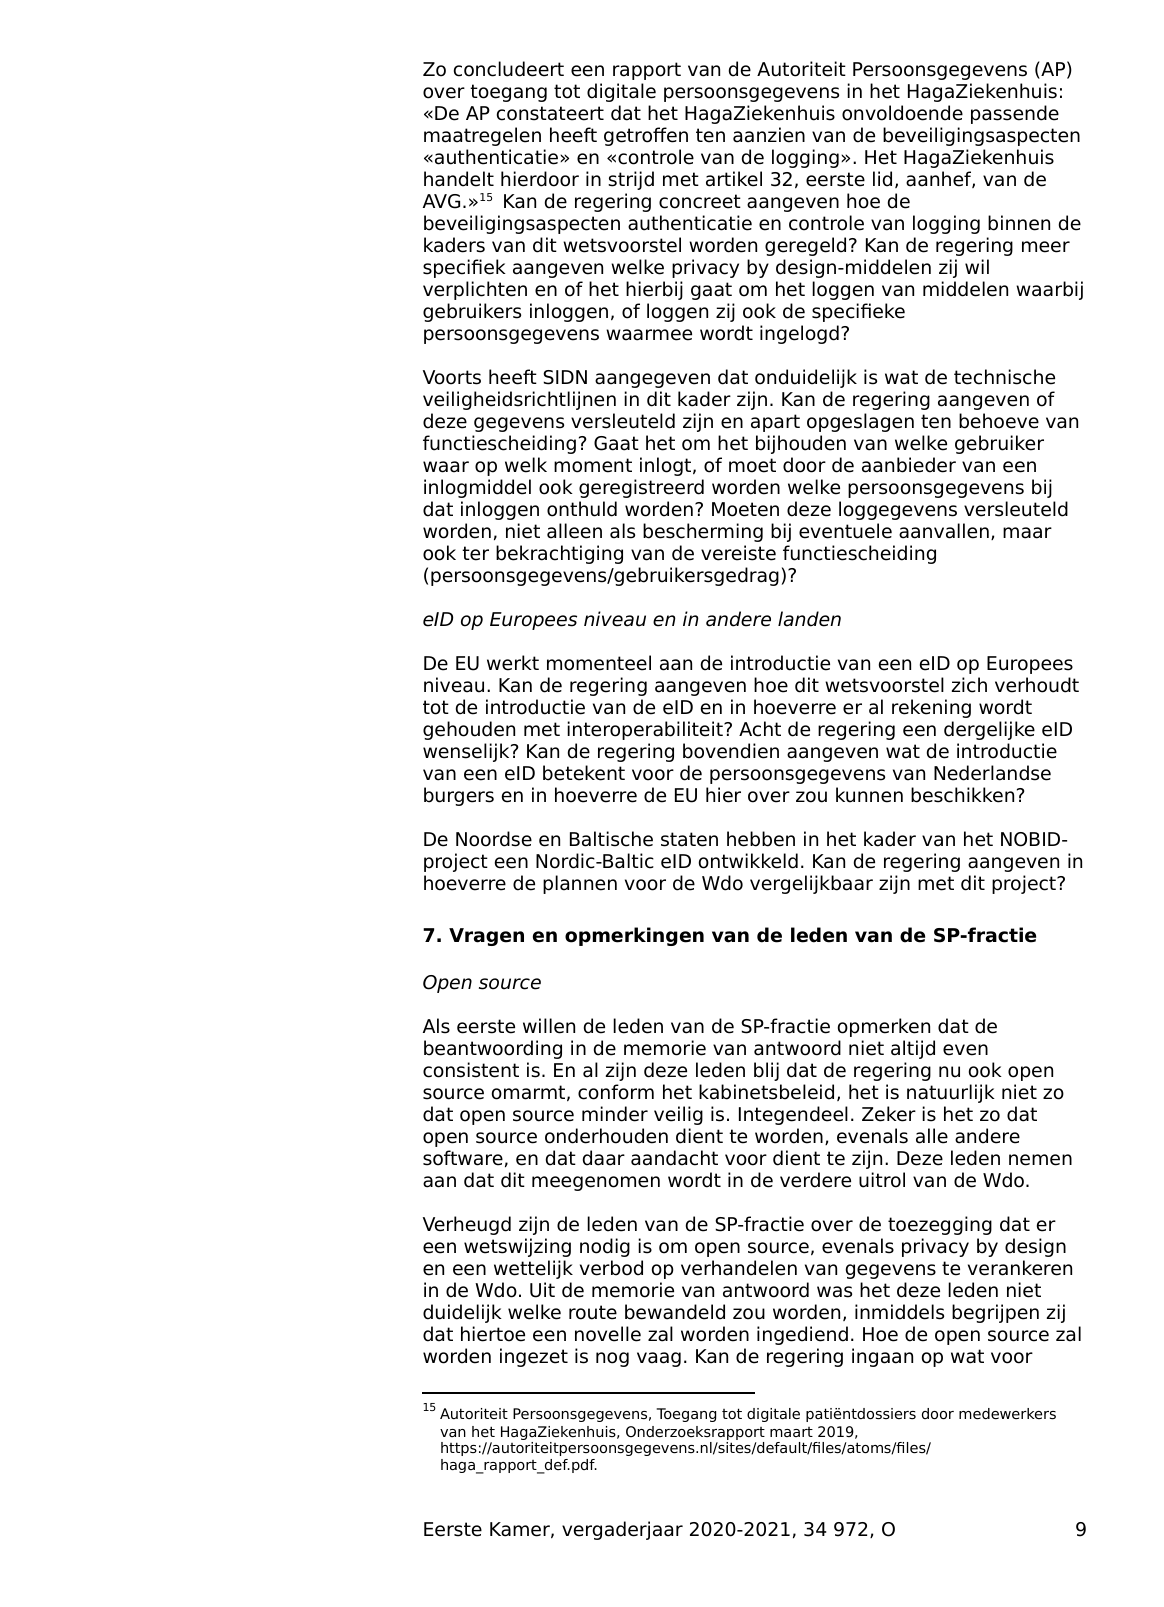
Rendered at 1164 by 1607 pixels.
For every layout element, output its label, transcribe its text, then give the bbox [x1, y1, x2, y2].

subtitle Open source [422, 972, 1087, 994]
text Zo concludeert een rapport van de Autoriteit Persoonsgegevens (AP) over toegang tot digitale persoonsgegevens in het HagaZiekenhuis: «De AP constateert dat het HagaZiekenhuis onvoldoende passende maatregelen heeft getroffen ten aanzien van de beveiligingsaspecten «authenticatie» en «controle van de logging». Het HagaZiekenhuis handelt hierdoor in strijd met artikel 32, eerste lid, aanhef, van de AVG.» Kan de regering concreet aangeven hoe de beveiligingsaspecten authenticatie en controle van logging binnen de kaders van dit wetsvoorstel worden geregeld? Kan de regering meer specifiek aangeven welke privacy by design-middelen zij wil verplichten en of het hierbij gaat om het loggen van middelen waarbij gebruikers inloggen, of loggen zij ook de specifieke persoonsgegevens waarmee wordt ingelogd? [422, 59, 1087, 345]
text Verheugd zijn de leden van de SP-fractie over de toezegging dat er een wetswijzing nodig is om open source, evenals privacy by design en een wettelijk verbod op verhandelen van gegevens te verankeren in de Wdo. Uit de memorie van antwoord was het deze leden niet duidelijk welke route bewandeld zou worden, inmiddels begrijpen zij dat hiertoe een novelle zal worden ingediend. Hoe de open source zal worden ingezet is nog vaag. Kan de regering ingaan op wat voor [422, 1214, 1087, 1368]
text De EU werkt momenteel aan de introductie van een eID op Europees niveau. Kan de regering aangeven hoe dit wetsvoorstel zich verhoudt tot de introductie van de eID en in hoeverre er al rekening wordt gehouden met interoperabiliteit? Acht de regering een dergelijke eID wenselijk? Kan de regering bovendien aangeven wat de introductie van een eID betekent voor de persoonsgegevens van Nederlandse burgers en in hoeverre de EU hier over zou kunnen beschikken? [422, 653, 1087, 807]
subtitle eID op Europees niveau en in andere landen [422, 609, 1087, 631]
text De Noordse en Baltische staten hebben in het kader van het NOBID-project een Nordic-Baltic eID ontwikkeld. Kan de regering aangeven in hoeverre de plannen voor de Wdo vergelijkbaar zijn met dit project? [422, 829, 1087, 895]
subtitle 7. Vragen en opmerkingen van de leden van de SP-fractie [422, 925, 1087, 947]
text Voorts heeft SIDN aangegeven dat onduidelijk is wat de technische veiligheidsrichtlijnen in dit kader zijn. Kan de regering aangeven of deze gegevens versleuteld zijn en apart opgeslagen ten behoeve van functiescheiding? Gaat het om het bijhouden van welke gebruiker waar op welk moment inlogt, of moet door de aanbieder van een inlogmiddel ook geregistreerd worden welke persoonsgegevens bij dat inloggen onthuld worden? Moeten deze loggegevens versleuteld worden, niet alleen als bescherming bij eventuele aanvallen, maar ook ter bekrachtiging van de vereiste functiescheiding (persoonsgegevens/gebruikersgedrag)? [422, 367, 1087, 587]
text Autoriteit Persoonsgegevens, Toegang tot digitale patiëntdossiers door medewerkers van het HagaZiekenhuis, Onderzoeksrapport maart 2019, https://autoriteitpersoonsgegevens.nl/sites/default/files/atoms/files/haga_rapport_def.pdf. [422, 1402, 1087, 1474]
text Als eerste willen de leden van de SP-fractie opmerken dat de beantwoording in de memorie van antwoord niet altijd even consistent is. En al zijn deze leden blij dat de regering nu ook open source omarmt, conform het kabinetsbeleid, het is natuurlijk niet zo dat open source minder veilig is. Integendeel. Zeker is het zo dat open source onderhouden dient te worden, evenals alle andere software, en dat daar aandacht voor dient te zijn. Deze leden nemen aan dat dit meegenomen wordt in de verdere uitrol van de Wdo. [422, 1016, 1087, 1192]
